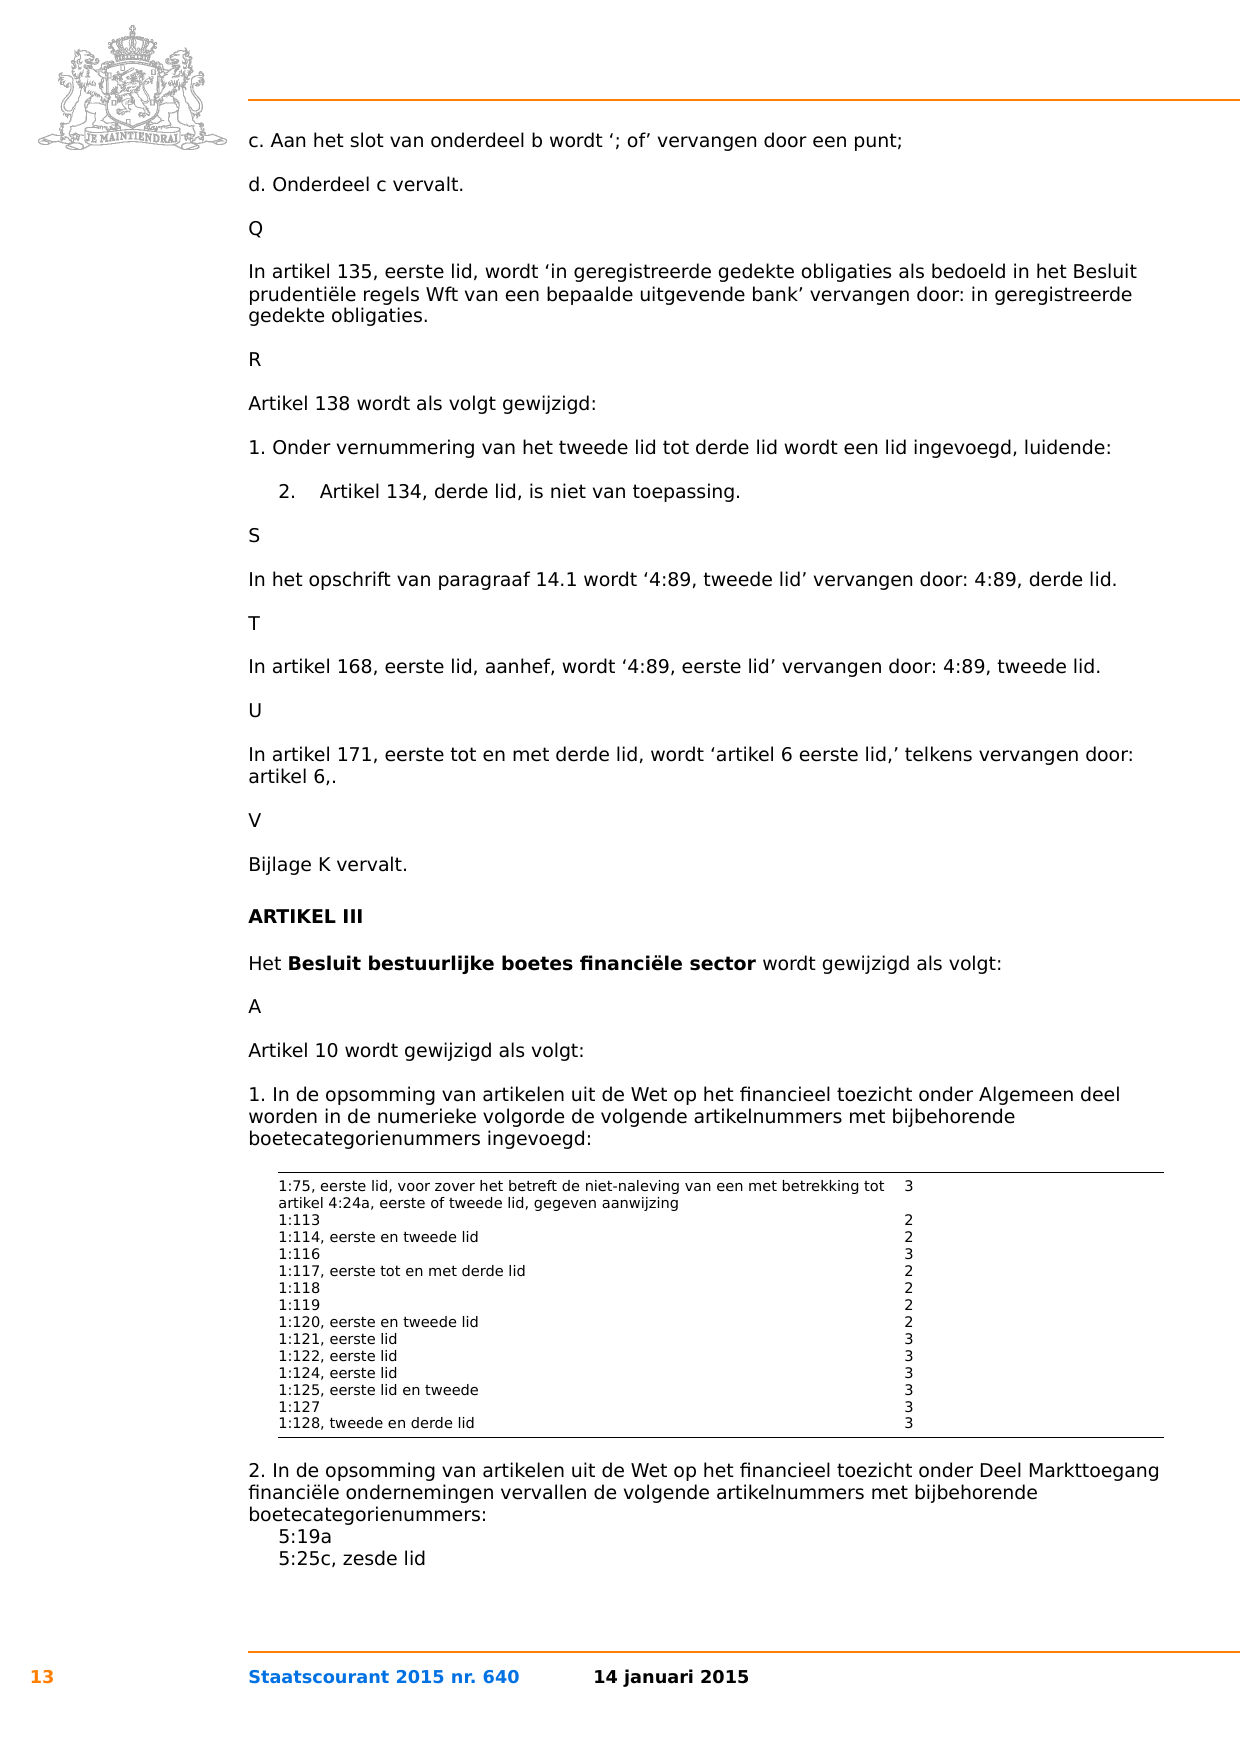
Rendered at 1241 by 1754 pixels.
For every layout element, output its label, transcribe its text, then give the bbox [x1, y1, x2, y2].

text Q [248, 218, 1163, 239]
table_cell 2 [898, 1297, 1163, 1313]
table_cell 1:118 [278, 1280, 898, 1297]
text Het Besluit bestuurlijke boetes financiële sector wordt gewijzigd als volgt: [248, 953, 1163, 974]
table_cell 1:117, eerste tot en met derde lid [278, 1263, 898, 1279]
text In het opschrift van paragraaf 14.1 wordt ‘4:89, tweede lid’ vervangen door: 4:89, derde lid. [248, 568, 1163, 591]
text 2. In de opsomming van artikelen uit de Wet op het financieel toezicht onder Deel Markttoegang financiële ondernemingen vervallen de volgende artikelnummers met bijbehorende boetecategorienummers: [248, 1460, 1163, 1526]
table_cell 3 [898, 1415, 1163, 1437]
text 5:25c, zesde lid [278, 1548, 1163, 1570]
text R [248, 349, 1163, 371]
text Artikel 138 wordt als volgt gewijzigd: [248, 393, 1163, 415]
text U [248, 700, 1163, 722]
text 5:19a [278, 1526, 1163, 1548]
text In artikel 168, eerste lid, aanhef, wordt ‘4:89, eerste lid’ vervangen door: 4:89, tweede lid. [248, 656, 1163, 678]
table_cell 2 [898, 1212, 1163, 1229]
text Artikel 10 wordt gewijzigd als volgt: [248, 1040, 1163, 1062]
table_cell 3 [898, 1331, 1163, 1347]
table_cell 3 [898, 1365, 1163, 1381]
text S [248, 525, 1163, 547]
table_header 3 [898, 1173, 1163, 1212]
text A [248, 996, 1163, 1018]
text Bijlage K vervalt. [248, 854, 1163, 876]
table_header 1:75, eerste lid, voor zover het betreft de niet-naleving van een met betrekking tot artikel 4:24a, eerste of tweede lid, gegeven aanwijzing [278, 1173, 898, 1212]
text In artikel 171, eerste tot en met derde lid, wordt ‘artikel 6 eerste lid,’ telkens vervangen door: artikel 6,. [248, 744, 1163, 788]
table_cell 2 [898, 1280, 1163, 1297]
table_cell 1:127 [278, 1399, 898, 1415]
text d. Onderdeel c vervalt. [248, 174, 1163, 196]
subtitle ARTIKEL III [248, 906, 1163, 928]
table_cell 2 [898, 1263, 1163, 1279]
table_cell 2 [898, 1314, 1163, 1331]
table_cell 1:113 [278, 1212, 898, 1229]
table_cell 1:125, eerste lid en tweede [278, 1381, 898, 1398]
table_cell 1:120, eerste en tweede lid [278, 1314, 898, 1331]
text V [248, 810, 1163, 832]
text In artikel 135, eerste lid, wordt ‘in geregistreerde gedekte obligaties als bedoeld in het Besluit prudentiële regels Wft van een bepaalde uitgevende bank’ vervangen door: in geregistreerde gedekte obligaties. [248, 261, 1163, 327]
table_cell 3 [898, 1348, 1163, 1364]
table_cell 3 [898, 1381, 1163, 1398]
text 1. Onder vernummering van het tweede lid tot derde lid wordt een lid ingevoegd, luidende: [248, 437, 1163, 459]
table_cell 1:116 [278, 1246, 898, 1263]
table_cell 3 [898, 1246, 1163, 1263]
table_cell 3 [898, 1399, 1163, 1415]
text 1. In de opsomming van artikelen uit de Wet op het financieel toezicht onder Algemeen deel worden in de numerieke volgorde de volgende artikelnummers met bijbehorende boetecategorienummers ingevoegd: [248, 1084, 1163, 1150]
text T [248, 612, 1163, 634]
text 2. Artikel 134, derde lid, is niet van toepassing. [278, 481, 1163, 503]
table_cell 1:121, eerste lid [278, 1331, 898, 1347]
table_cell 1:119 [278, 1297, 898, 1313]
table_cell 1:114, eerste en tweede lid [278, 1229, 898, 1246]
table_cell 2 [898, 1229, 1163, 1246]
picture [38, 25, 227, 150]
table_cell 1:128, tweede en derde lid [278, 1415, 898, 1437]
text c. Aan het slot van onderdeel b wordt ‘; of’ vervangen door een punt; [248, 130, 1163, 152]
table_cell 1:124, eerste lid [278, 1365, 898, 1381]
table_cell 1:122, eerste lid [278, 1348, 898, 1364]
